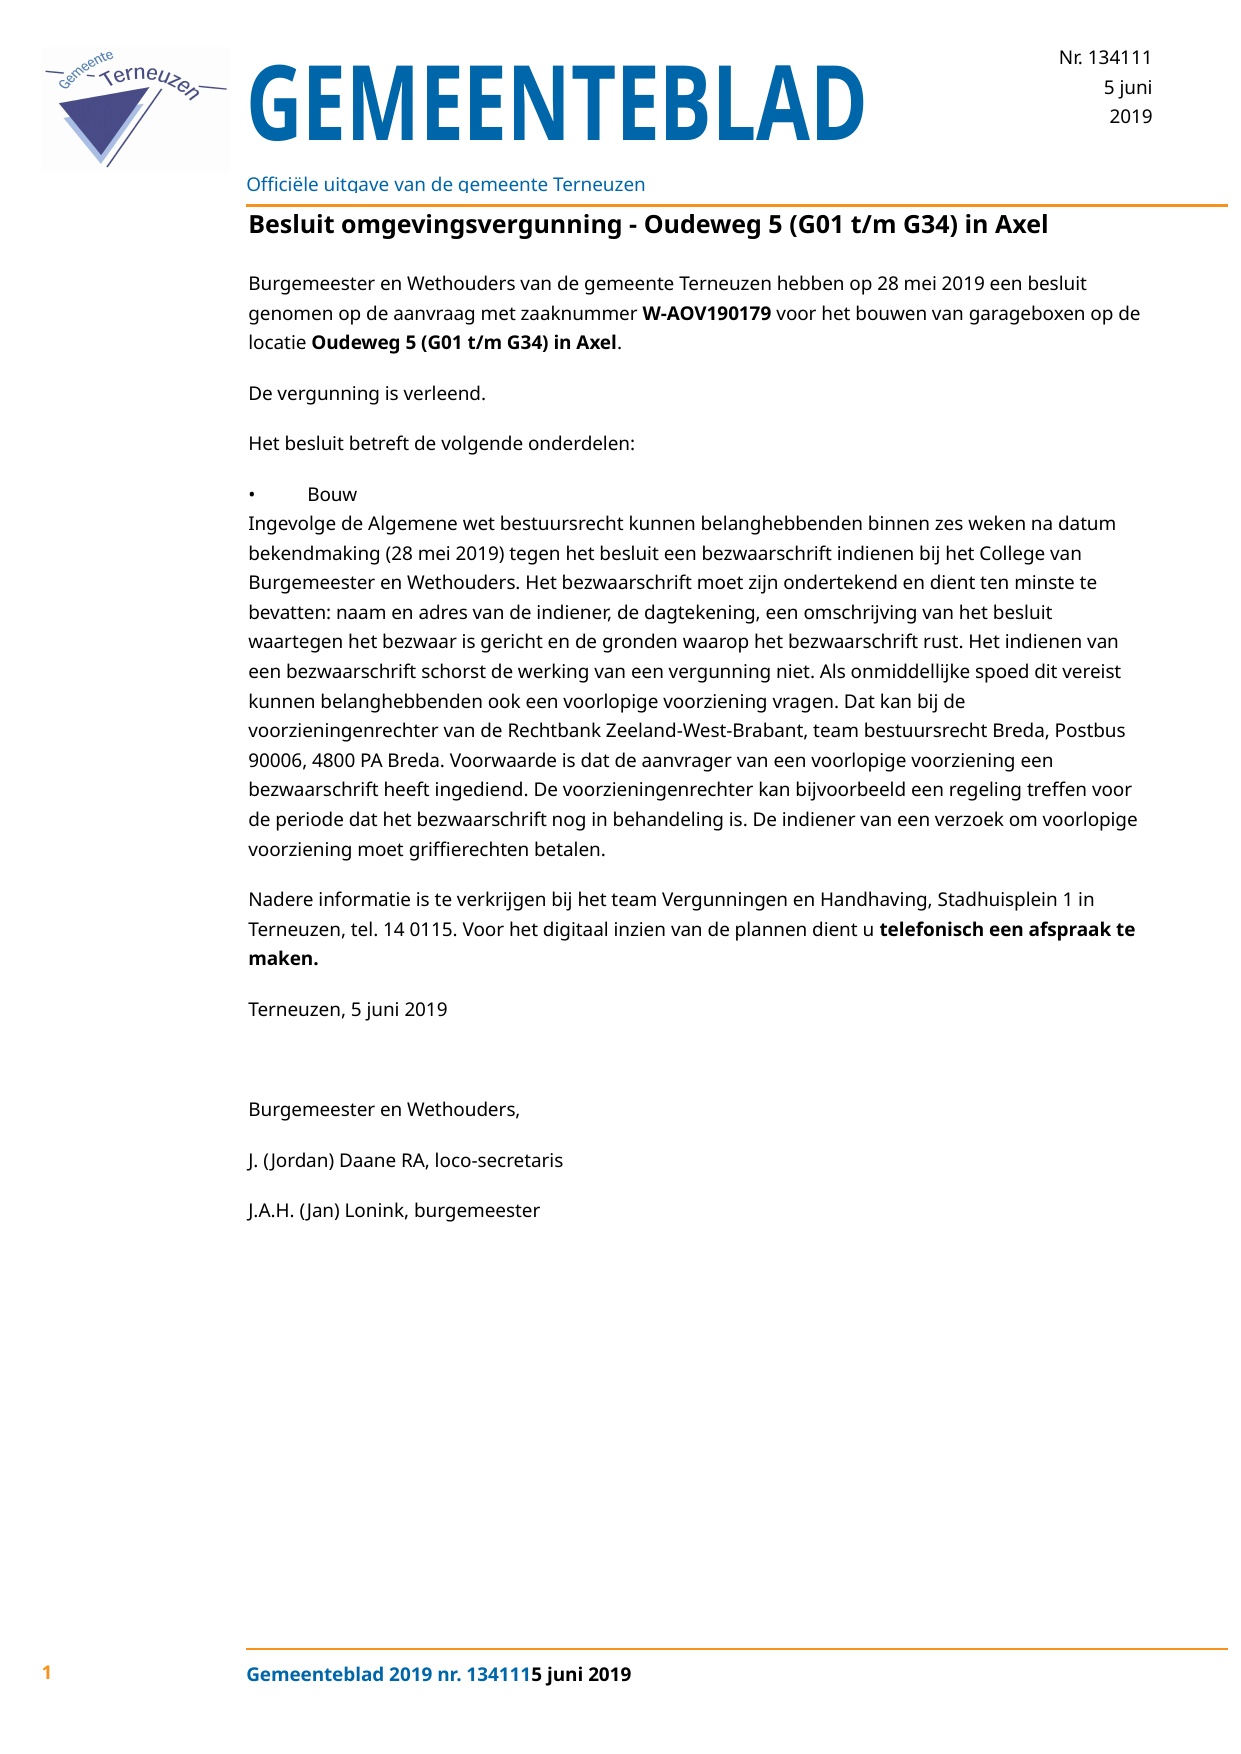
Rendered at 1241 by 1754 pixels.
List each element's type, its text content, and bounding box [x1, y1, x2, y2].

text Burgemeester en Wethouders, [248, 1097, 1152, 1122]
text Nadere informatie is te verkrijgen bij het team Vergunningen en Handhaving, Stadhuisplein 1 in Terneuzen, tel. 14 0115. Voor het digitaal inzien van de plannen dient u telefonisch een afspraak te maken. [248, 886, 1152, 971]
list Bouw [248, 481, 1152, 506]
text De vergunning is verleend. [248, 380, 1152, 406]
text J. (Jordan) Daane RA, loco-secretaris [248, 1147, 1152, 1173]
text Besluit omgevingsvergunning - Oudeweg 5 (G01 t/m G34) in Axel [248, 207, 1152, 241]
text Het besluit betreft de volgende onderdelen: [248, 430, 1152, 456]
text Burgemeester en Wethouders van de gemeente Terneuzen hebben op 28 mei 2019 een besluit genomen op de aanvraag met zaaknummer W-AOV190179 voor het bouwen van garageboxen op de locatie Oudeweg 5 (G01 t/m G34) in Axel. [248, 270, 1152, 355]
text Terneuzen, 5 juni 2019 [248, 996, 1152, 1021]
picture [41, 47, 231, 172]
text Ingevolge de Algemene wet bestuursrecht kunnen belanghebbenden binnen zes weken na datum bekendmaking (28 mei 2019) tegen het besluit een bezwaarschrift indienen bij het College van Burgemeester en Wethouders. Het bezwaarschrift moet zijn ondertekend en dient ten minste te bevatten: naam en adres van de indiener, de dagtekening, een omschrijving van het besluit waartegen het bezwaar is gericht en de gronden waarop het bezwaarschrift rust. Het indienen van een bezwaarschrift schorst de werking van een vergunning niet. Als onmiddellijke spoed dit vereist kunnen belanghebbenden ook een voorlopige voorziening vragen. Dat kan bij de voorzieningenrechter van de Rechtbank Zeeland-West-Brabant, team bestuursrecht Breda, Postbus 90006, 4800 PA Breda. Voorwaarde is dat de aanvrager van een voorlopige voorziening een bezwaarschrift heeft ingediend. De voorzieningenrechter kan bijvoorbeeld een regeling treffen voor de periode dat het bezwaarschrift nog in behandeling is. De indiener van een verzoek om voorlopige voorziening moet griffierechten betalen. [248, 510, 1152, 861]
text J.A.H. (Jan) Lonink, burgemeester [248, 1197, 1152, 1223]
